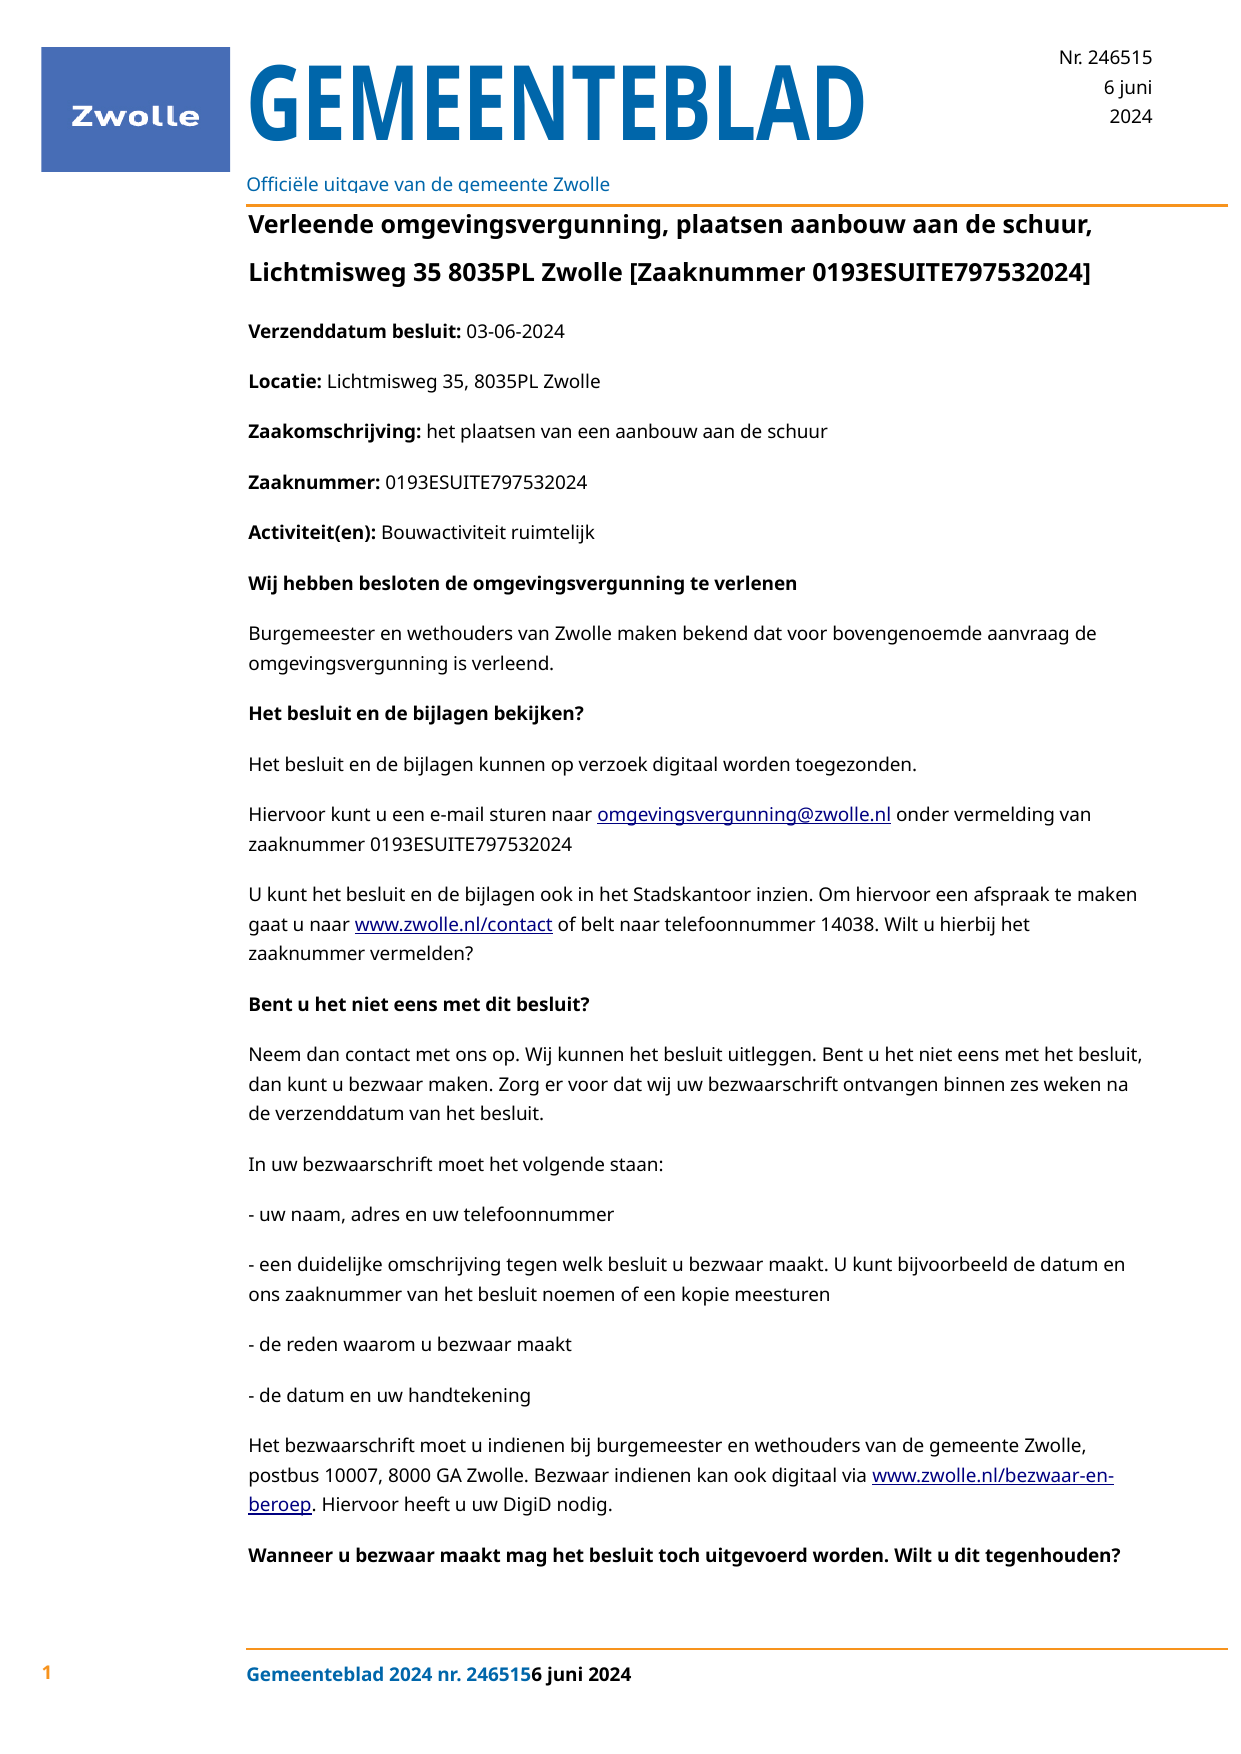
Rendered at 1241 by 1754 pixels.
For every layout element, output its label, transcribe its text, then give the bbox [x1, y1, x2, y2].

text - de reden waarom u bezwaar maakt [248, 1332, 1152, 1357]
text Activiteit(en): Bouwactiviteit ruimtelijk [248, 519, 1152, 545]
text Zaakomschrijving: het plaatsen van een aanbouw aan de schuur [248, 419, 1152, 444]
text Neem dan contact met ons op. Wij kunnen het besluit uitleggen. Bent u het niet eens met het besluit, dan kunt u bezwaar maken. Zorg er voor dat wij uw bezwaarschrift ontvangen binnen zes weken na de verzenddatum van het besluit. [248, 1041, 1152, 1126]
text Wanneer u bezwaar maakt mag het besluit toch uitgevoerd worden. Wilt u dit tegenhouden? [248, 1542, 1152, 1568]
text Het besluit en de bijlagen kunnen op verzoek digitaal worden toegezonden. [248, 751, 1152, 777]
text Het besluit en de bijlagen bekijken? [248, 700, 1152, 726]
text - een duidelijke omschrijving tegen welk besluit u bezwaar maakt. U kunt bijvoorbeeld de datum en ons zaaknummer van het besluit noemen of een kopie meesturen [248, 1252, 1152, 1307]
text - de datum en uw handtekening [248, 1382, 1152, 1408]
text Locatie: Lichtmisweg 35, 8035PL Zwolle [248, 368, 1152, 394]
text Burgemeester en wethouders van Zwolle maken bekend dat voor bovengenoemde aanvraag de omgevingsvergunning is verleend. [248, 620, 1152, 676]
text Zaaknummer: 0193ESUITE797532024 [248, 469, 1152, 495]
picture [41, 47, 231, 172]
text Wij hebben besloten de omgevingsvergunning te verlenen [248, 570, 1152, 596]
text Verleende omgevingsvergunning, plaatsen aanbouw aan de schuur, Lichtmisweg 35 8035PL Zwolle [Zaaknummer 0193ESUITE797532024] [248, 207, 1152, 288]
text Het bezwaarschrift moet u indienen bij burgemeester en wethouders van de gemeente Zwolle, postbus 10007, 8000 GA Zwolle. Bezwaar indienen kan ook digitaal via www.zwolle.nl/bezwaar-en-beroep. Hiervoor heeft u uw DigiD nodig. [248, 1432, 1152, 1517]
text Hiervoor kunt u een e-mail sturen naar omgevingsvergunning@zwolle.nl onder vermelding van zaaknummer 0193ESUITE797532024 [248, 801, 1152, 857]
text In uw bezwaarschrift moet het volgende staan: [248, 1151, 1152, 1177]
text Verzenddatum besluit: 03-06-2024 [248, 318, 1152, 344]
text - uw naam, adres en uw telefoonnummer [248, 1201, 1152, 1227]
text U kunt het besluit en de bijlagen ook in het Stadskantoor inzien. Om hiervoor een afspraak te maken gaat u naar www.zwolle.nl/contact of belt naar telefoonnummer 14038. Wilt u hierbij het zaaknummer vermelden? [248, 881, 1152, 966]
text Bent u het niet eens met dit besluit? [248, 991, 1152, 1017]
